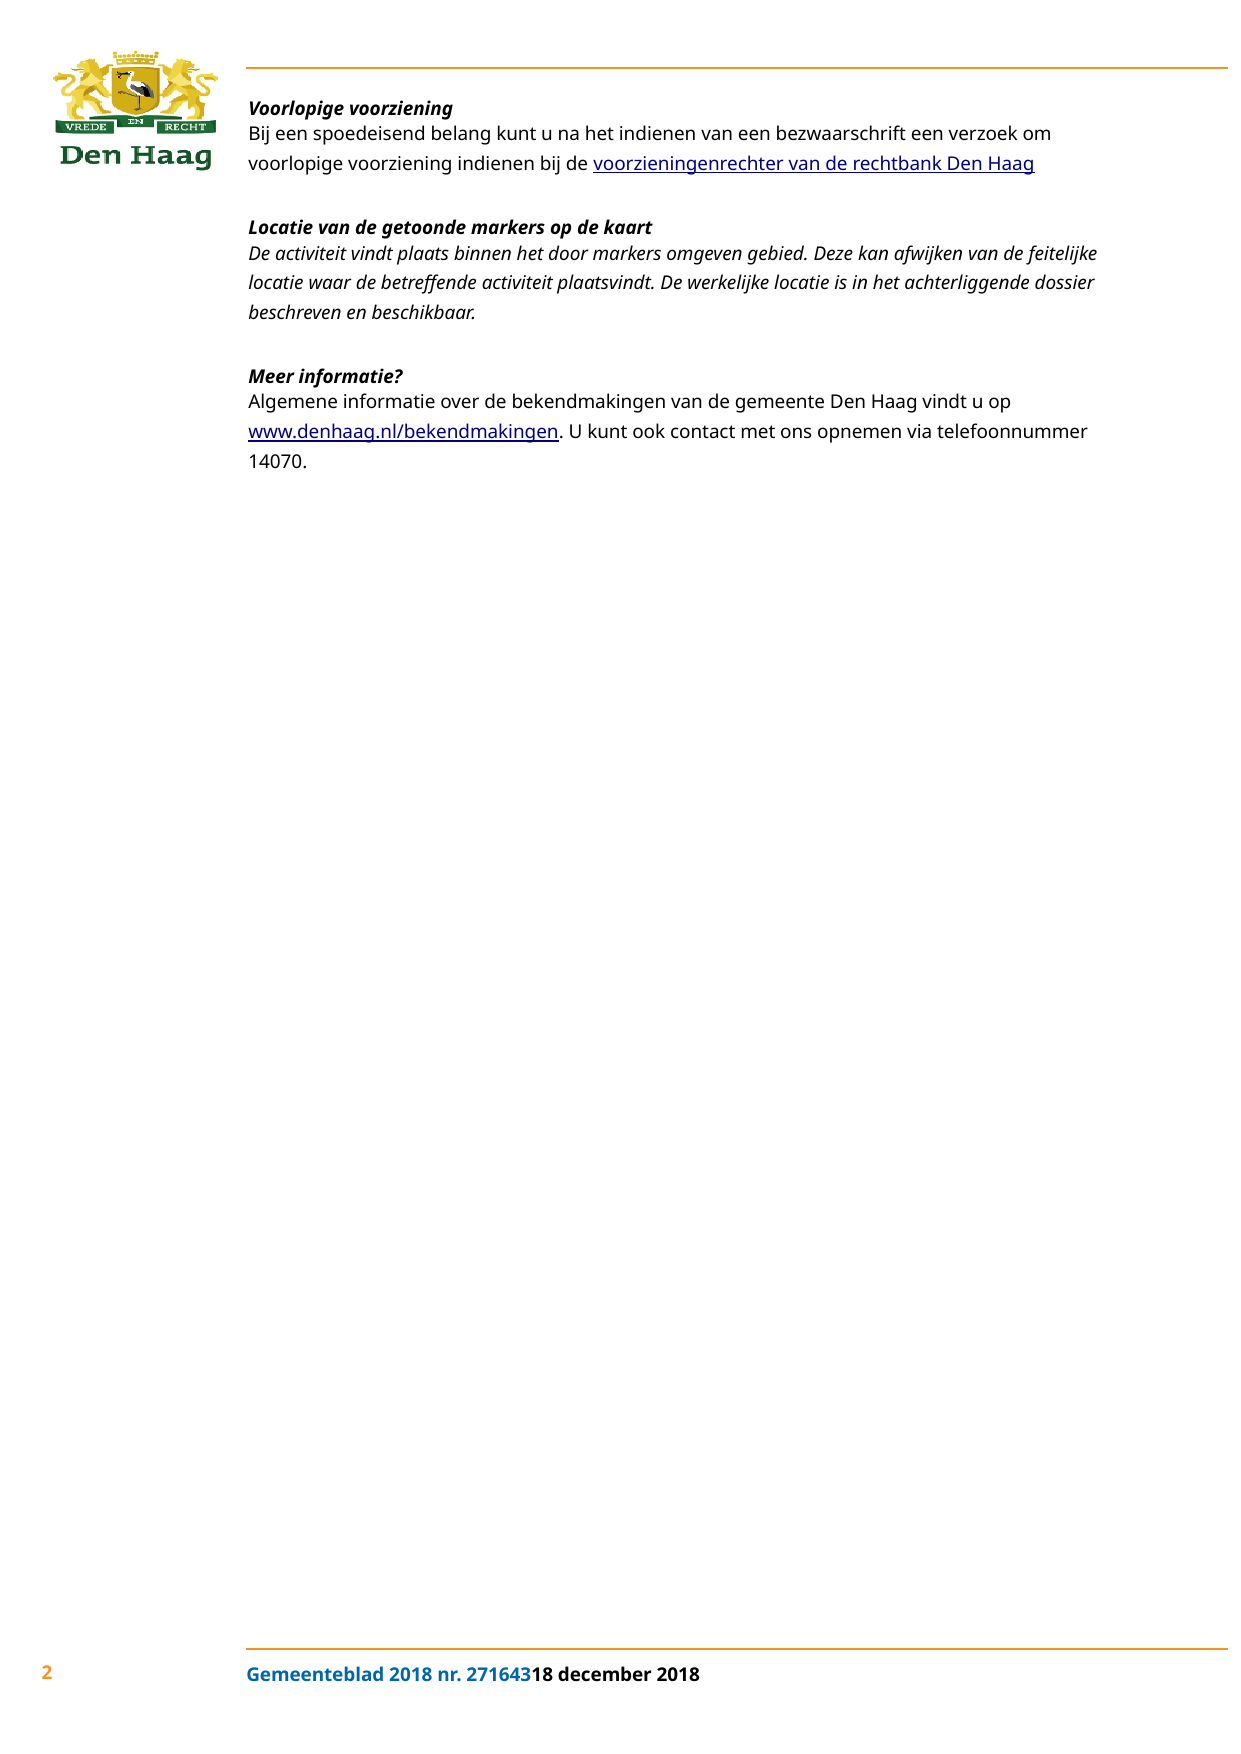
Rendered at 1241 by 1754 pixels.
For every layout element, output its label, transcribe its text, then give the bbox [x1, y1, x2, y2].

text Locatie van de getoonde markers op de kaart [248, 214, 1152, 240]
text Algemene informatie over de bekendmakingen van de gemeente Den Haag vindt u op www.denhaag.nl/bekendmakingen. U kunt ook contact met ons opnemen via telefoonnummer 14070. [248, 389, 1152, 473]
text Meer informatie? [248, 363, 1152, 389]
text De activiteit vindt plaats binnen het door markers omgeven gebied. Deze kan afwijken van de feitelijke locatie waar de betreffende activiteit plaatsvindt. De werkelijke locatie is in het achterliggende dossier beschreven en beschikbaar. [248, 240, 1152, 325]
text Voorlopige voorziening [248, 95, 1152, 121]
text Bij een spoedeisend belang kunt u na het indienen van een bezwaarschrift een verzoek om voorlopige voorziening indienen bij de voorzieningenrechter van de rechtbank Den Haag [248, 121, 1152, 176]
picture [41, 47, 231, 172]
